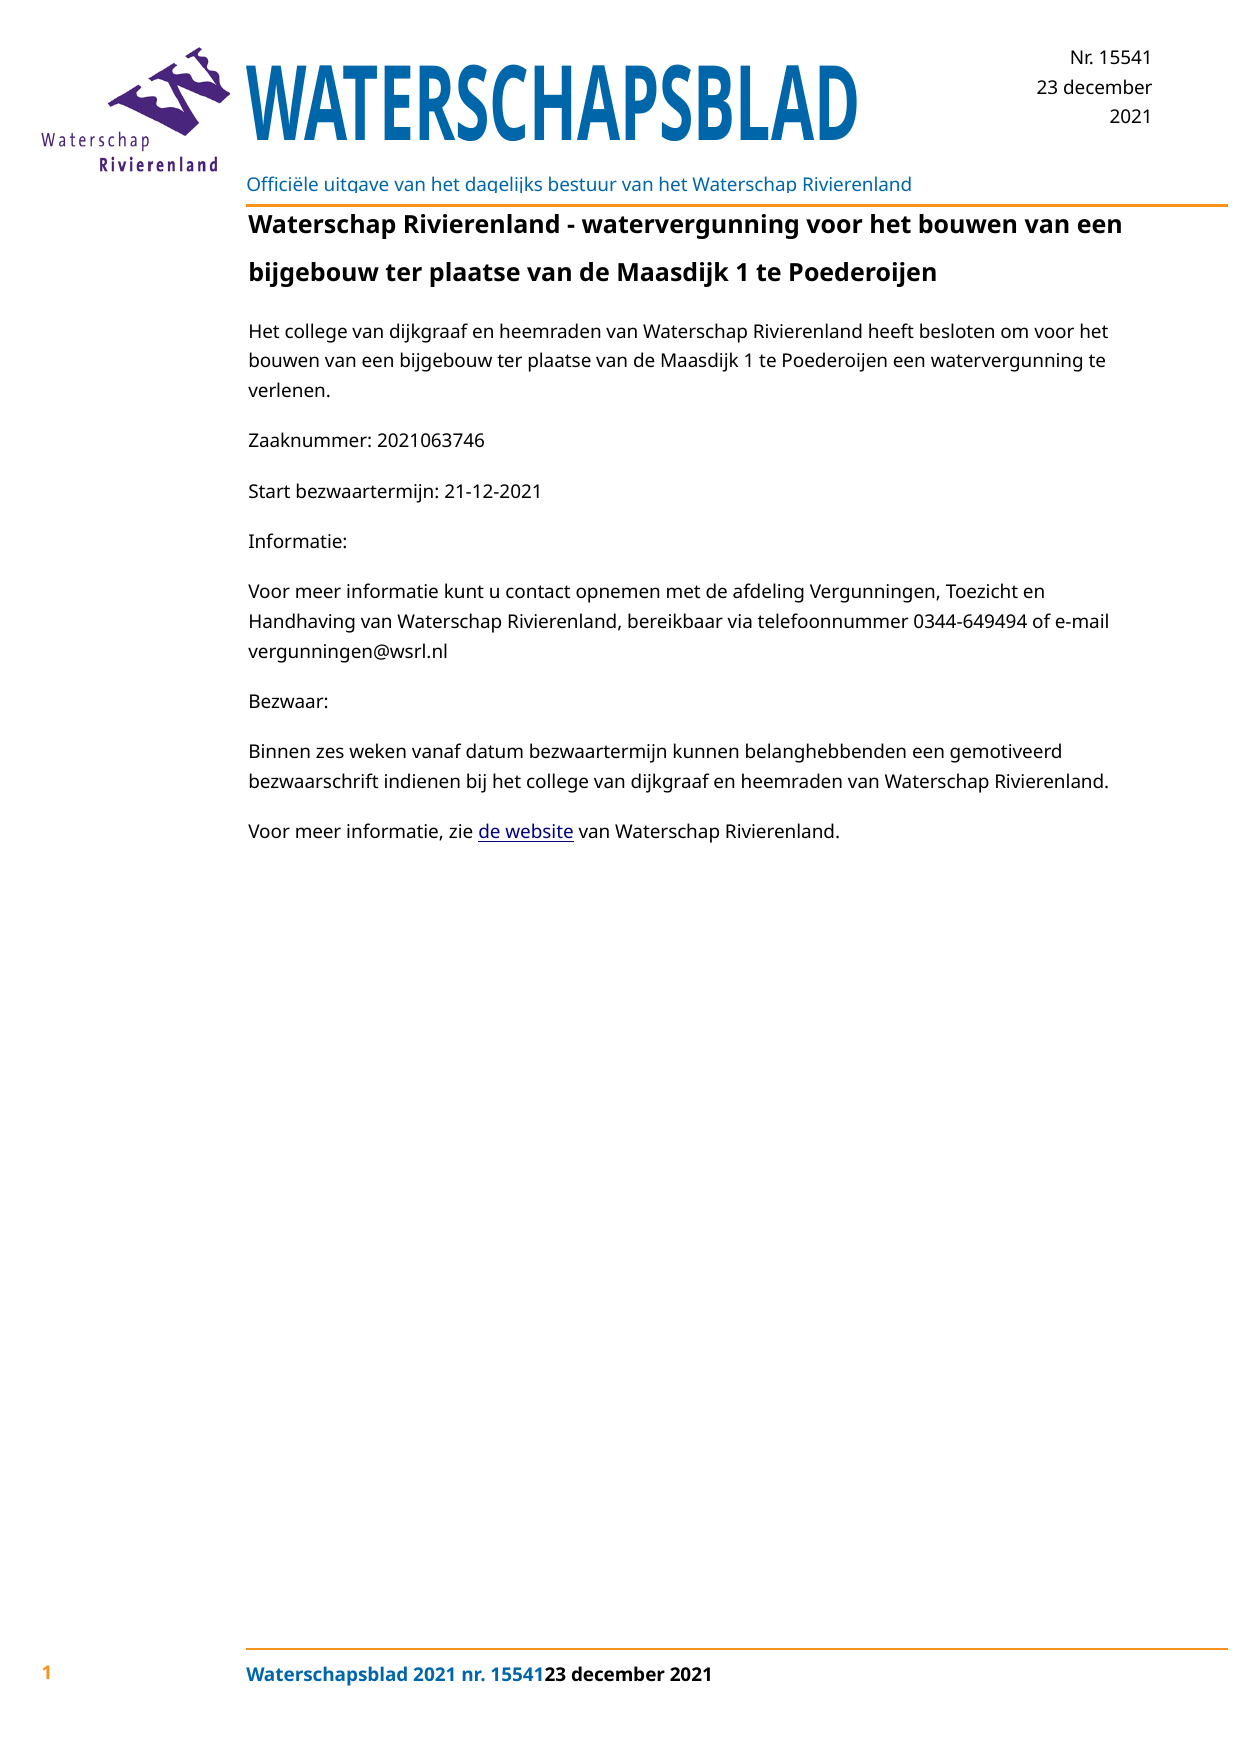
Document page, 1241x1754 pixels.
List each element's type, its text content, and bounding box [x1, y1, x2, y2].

text Voor meer informatie kunt u contact opnemen met de afdeling Vergunningen, Toezicht en Handhaving van Waterschap Rivierenland, bereikbaar via telefoonnummer 0344-649494 of e-mail vergunningen@wsrl.nl [248, 579, 1152, 664]
picture [41, 47, 231, 172]
text Voor meer informatie, zie de website van Waterschap Rivierenland. [248, 819, 1152, 844]
text Zaaknummer: 2021063746 [248, 427, 1152, 453]
text Start bezwaartermijn: 21-12-2021 [248, 478, 1152, 504]
text Bezwaar: [248, 688, 1152, 714]
text Het college van dijkgraaf en heemraden van Waterschap Rivierenland heeft besloten om voor het bouwen van een bijgebouw ter plaatse van de Maasdijk 1 te Poederoijen een watervergunning te verlenen. [248, 318, 1152, 403]
text Waterschap Rivierenland - watervergunning voor het bouwen van een bijgebouw ter plaatse van de Maasdijk 1 te Poederoijen [248, 207, 1152, 288]
text Informatie: [248, 528, 1152, 554]
text Binnen zes weken vanaf datum bezwaartermijn kunnen belanghebbenden een gemotiveerd bezwaarschrift indienen bij het college van dijkgraaf en heemraden van Waterschap Rivierenland. [248, 739, 1152, 794]
